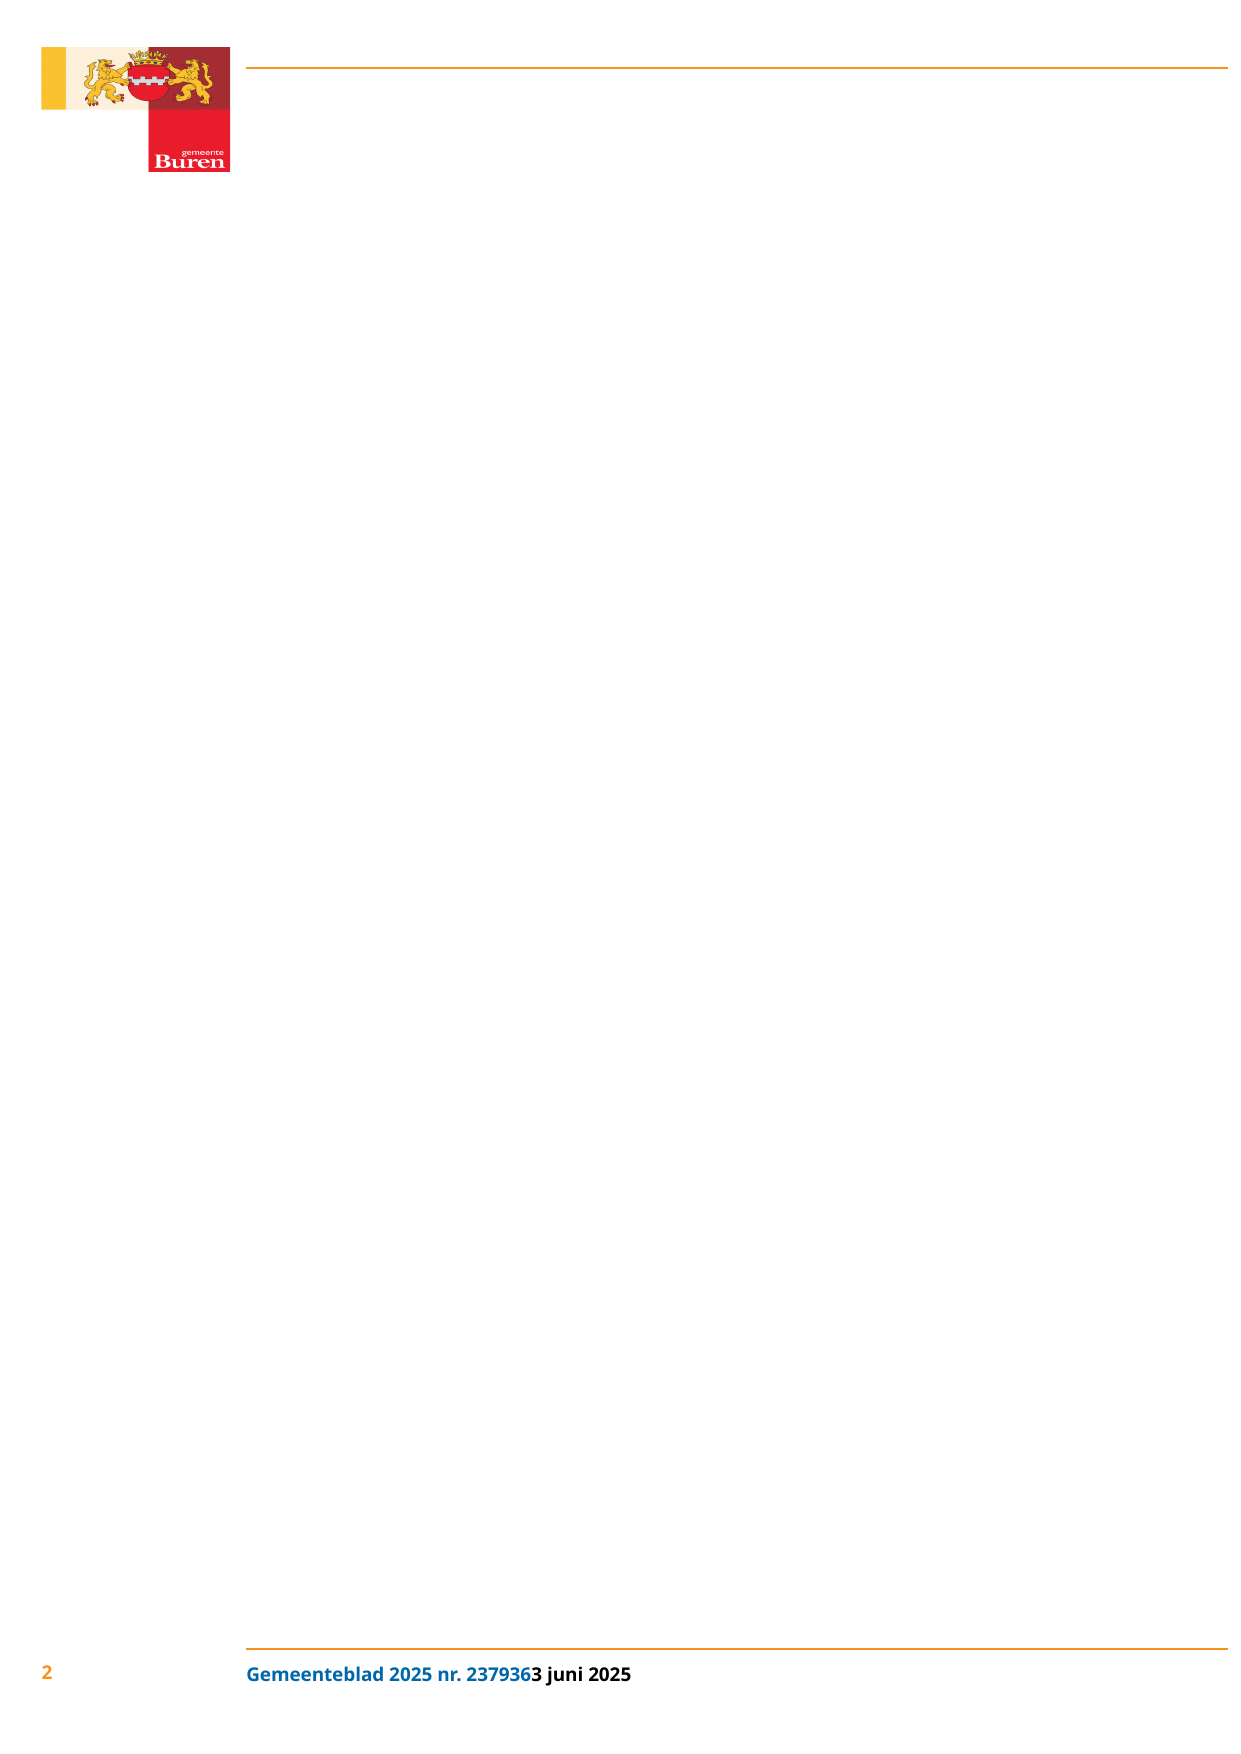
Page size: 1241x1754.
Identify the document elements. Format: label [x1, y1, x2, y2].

picture [41, 47, 231, 172]
